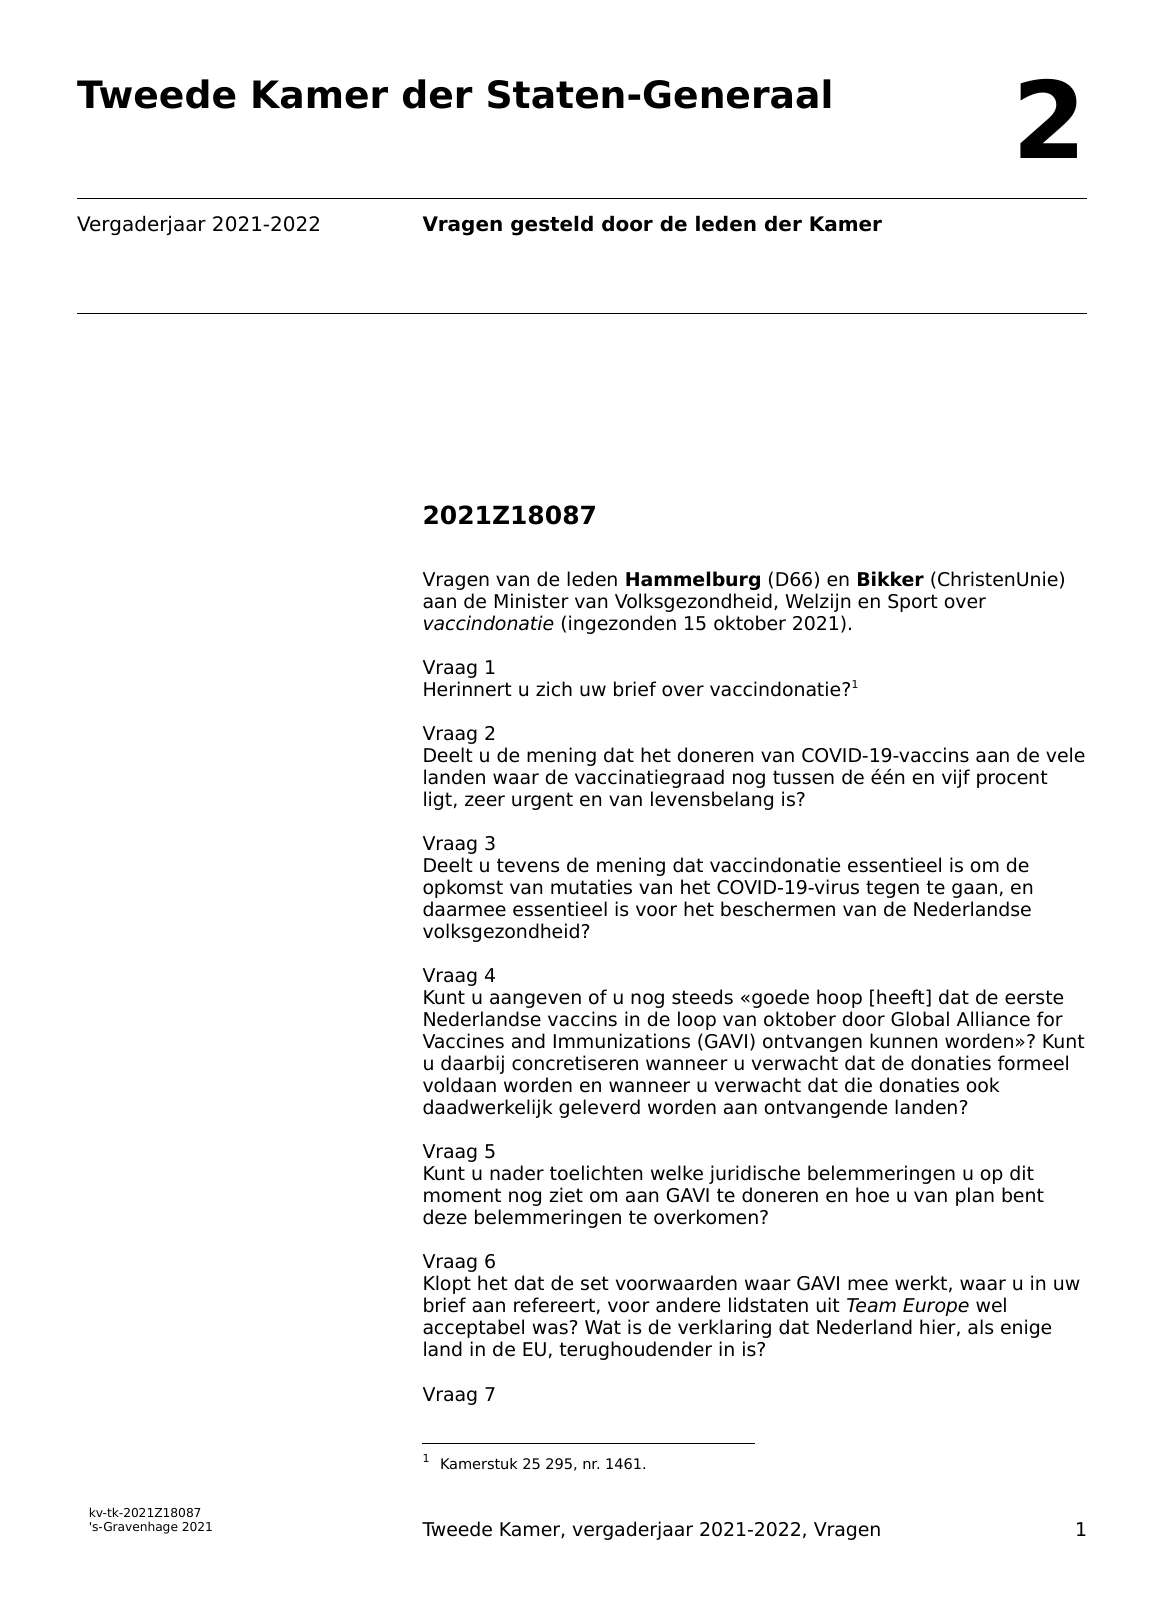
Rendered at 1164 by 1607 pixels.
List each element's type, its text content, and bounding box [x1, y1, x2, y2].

text kv-tk-2021Z18087 [88, 1506, 323, 1520]
table_cell Vergaderjaar 2021-2022 [77, 199, 422, 313]
text Deelt u de mening dat het doneren van COVID-19-vaccins aan de vele landen waar de vaccinatiegraad nog tussen de één en vijf procent ligt, zeer urgent en van levensbelang is? [422, 745, 1087, 811]
text Vraag 1 [422, 657, 1087, 679]
text Kunt u nader toelichten welke juridische belemmeringen u op dit moment nog ziet om aan GAVI te doneren en hoe u van plan bent deze belemmeringen te overkomen? [422, 1163, 1087, 1229]
text Vraag 5 [422, 1141, 1087, 1163]
text Vragen van de leden Hammelburg (D66) en Bikker (ChristenUnie) aan de Minister van Volksgezondheid, Welzijn en Sport over vaccindonatie (ingezonden 15 oktober 2021). [422, 569, 1087, 635]
text Kunt u aangeven of u nog steeds «goede hoop [heeft] dat de eerste Nederlandse vaccins in de loop van oktober door Global Alliance for Vaccines and Immunizations (GAVI) ontvangen kunnen worden»? Kunt u daarbij concretiseren wanneer u verwacht dat de donaties formeel voldaan worden en wanneer u verwacht dat die donaties ook daadwerkelijk geleverd worden aan ontvangende landen? [422, 987, 1087, 1119]
text Herinnert u zich uw brief over vaccindonatie? [422, 679, 1087, 701]
text Kamerstuk 25 295, nr. 1461. [422, 1452, 1087, 1474]
text Vraag 6 [422, 1251, 1087, 1273]
text 's-Gravenhage 2021 [88, 1520, 323, 1534]
text Vraag 2 [422, 723, 1087, 745]
table_cell Vragen gesteld door de leden der Kamer [422, 199, 1087, 313]
text Vraag 4 [422, 965, 1087, 987]
text Klopt het dat de set voorwaarden waar GAVI mee werkt, waar u in uw brief aan refereert, voor andere lidstaten uit Team Europe wel acceptabel was? Wat is de verklaring dat Nederland hier, als enige land in de EU, terughoudender in is? [422, 1273, 1087, 1361]
text Vraag 7 [422, 1383, 1087, 1405]
text 2021Z18087 [422, 501, 1087, 531]
text Vraag 3 [422, 833, 1087, 855]
table_header Tweede Kamer der Staten-Generaal [77, 59, 886, 198]
text Deelt u tevens de mening dat vaccindonatie essentieel is om de opkomst van mutaties van het COVID-19-virus tegen te gaan, en daarmee essentieel is voor het beschermen van de Nederlandse volksgezondheid? [422, 855, 1087, 943]
table_header 2 [886, 59, 1087, 198]
